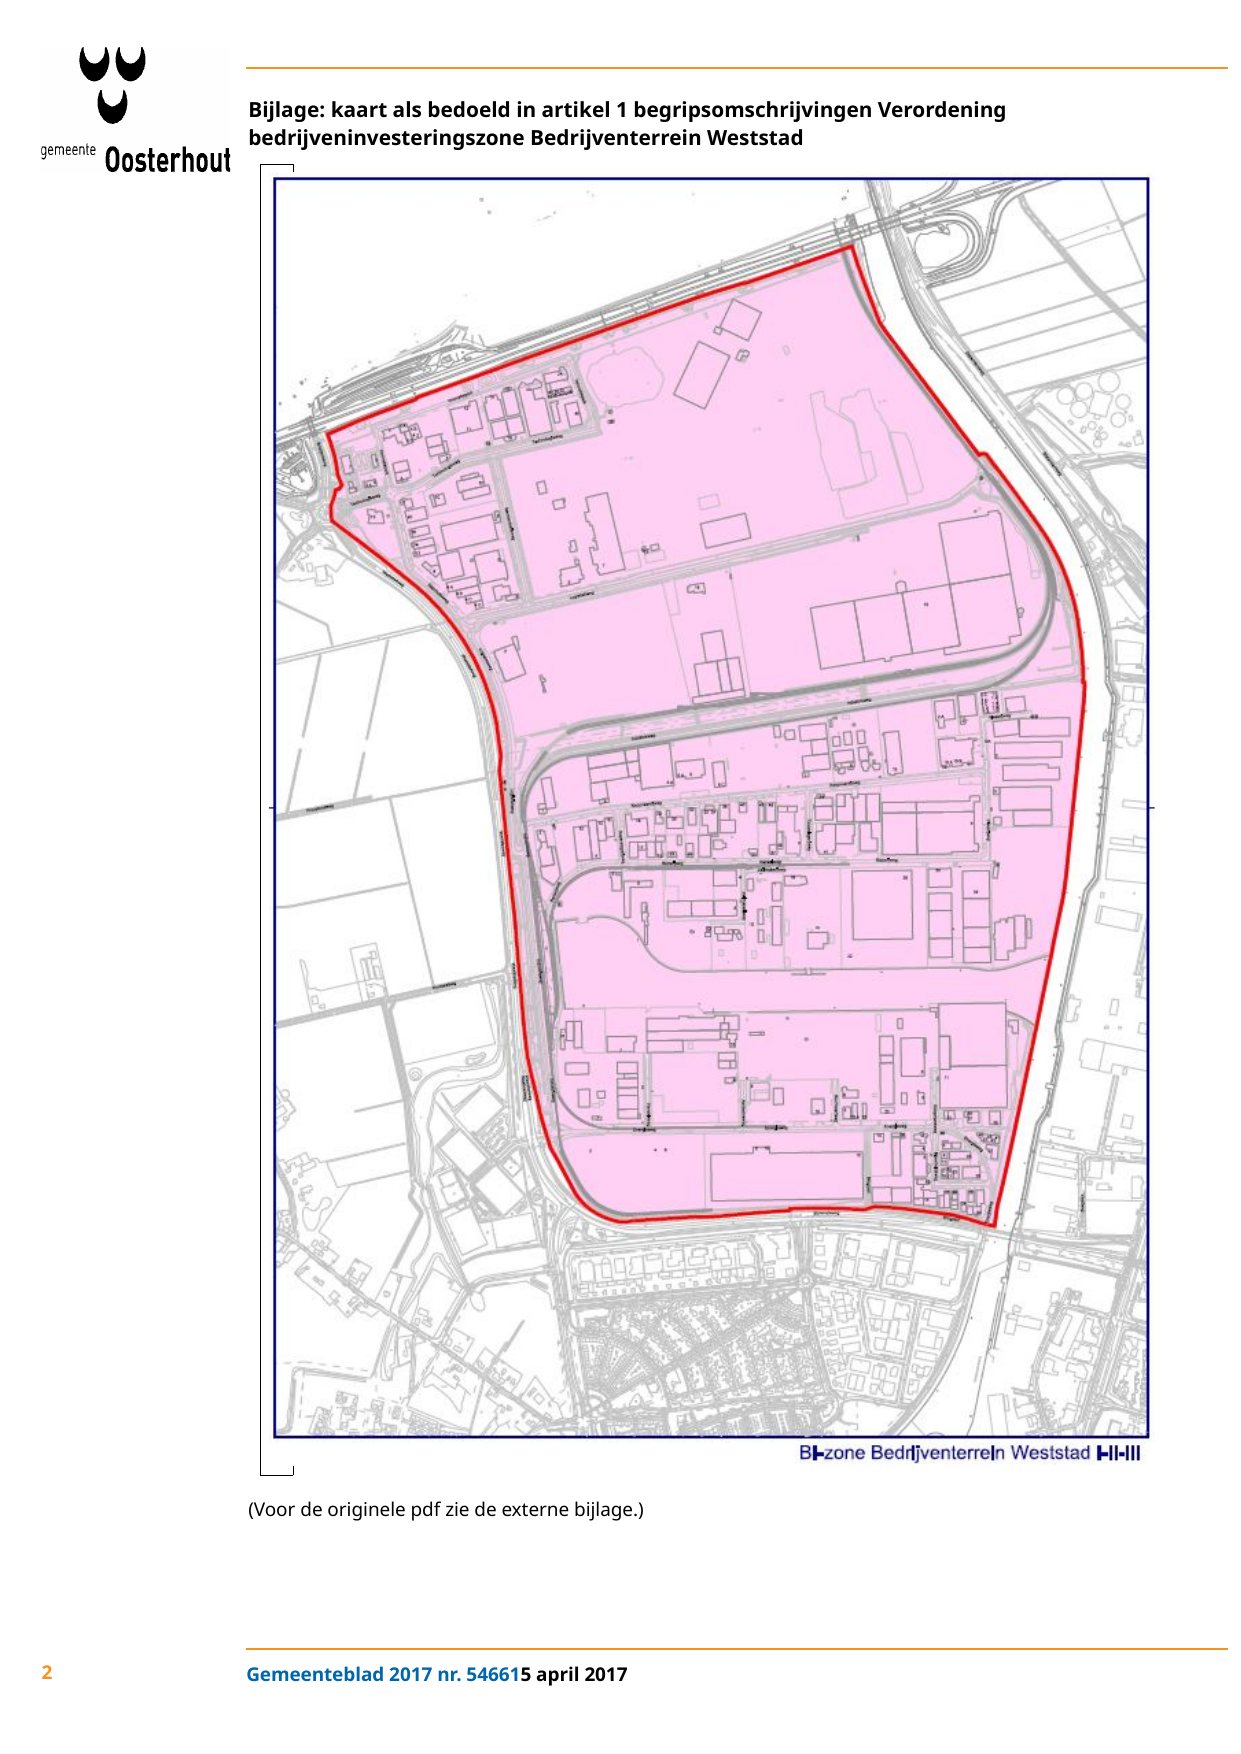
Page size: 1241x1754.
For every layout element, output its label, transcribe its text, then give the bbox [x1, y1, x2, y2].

picture [41, 47, 231, 172]
text (Voor de originele pdf zie de externe bijlage.) [248, 1496, 1152, 1522]
text Bijlage: kaart als bedoeld in artikel 1 begripsomschrijvingen Verordening bedrijveninvesteringszone Bedrijventerrein Weststad [248, 95, 1152, 152]
picture [268, 172, 1155, 1466]
